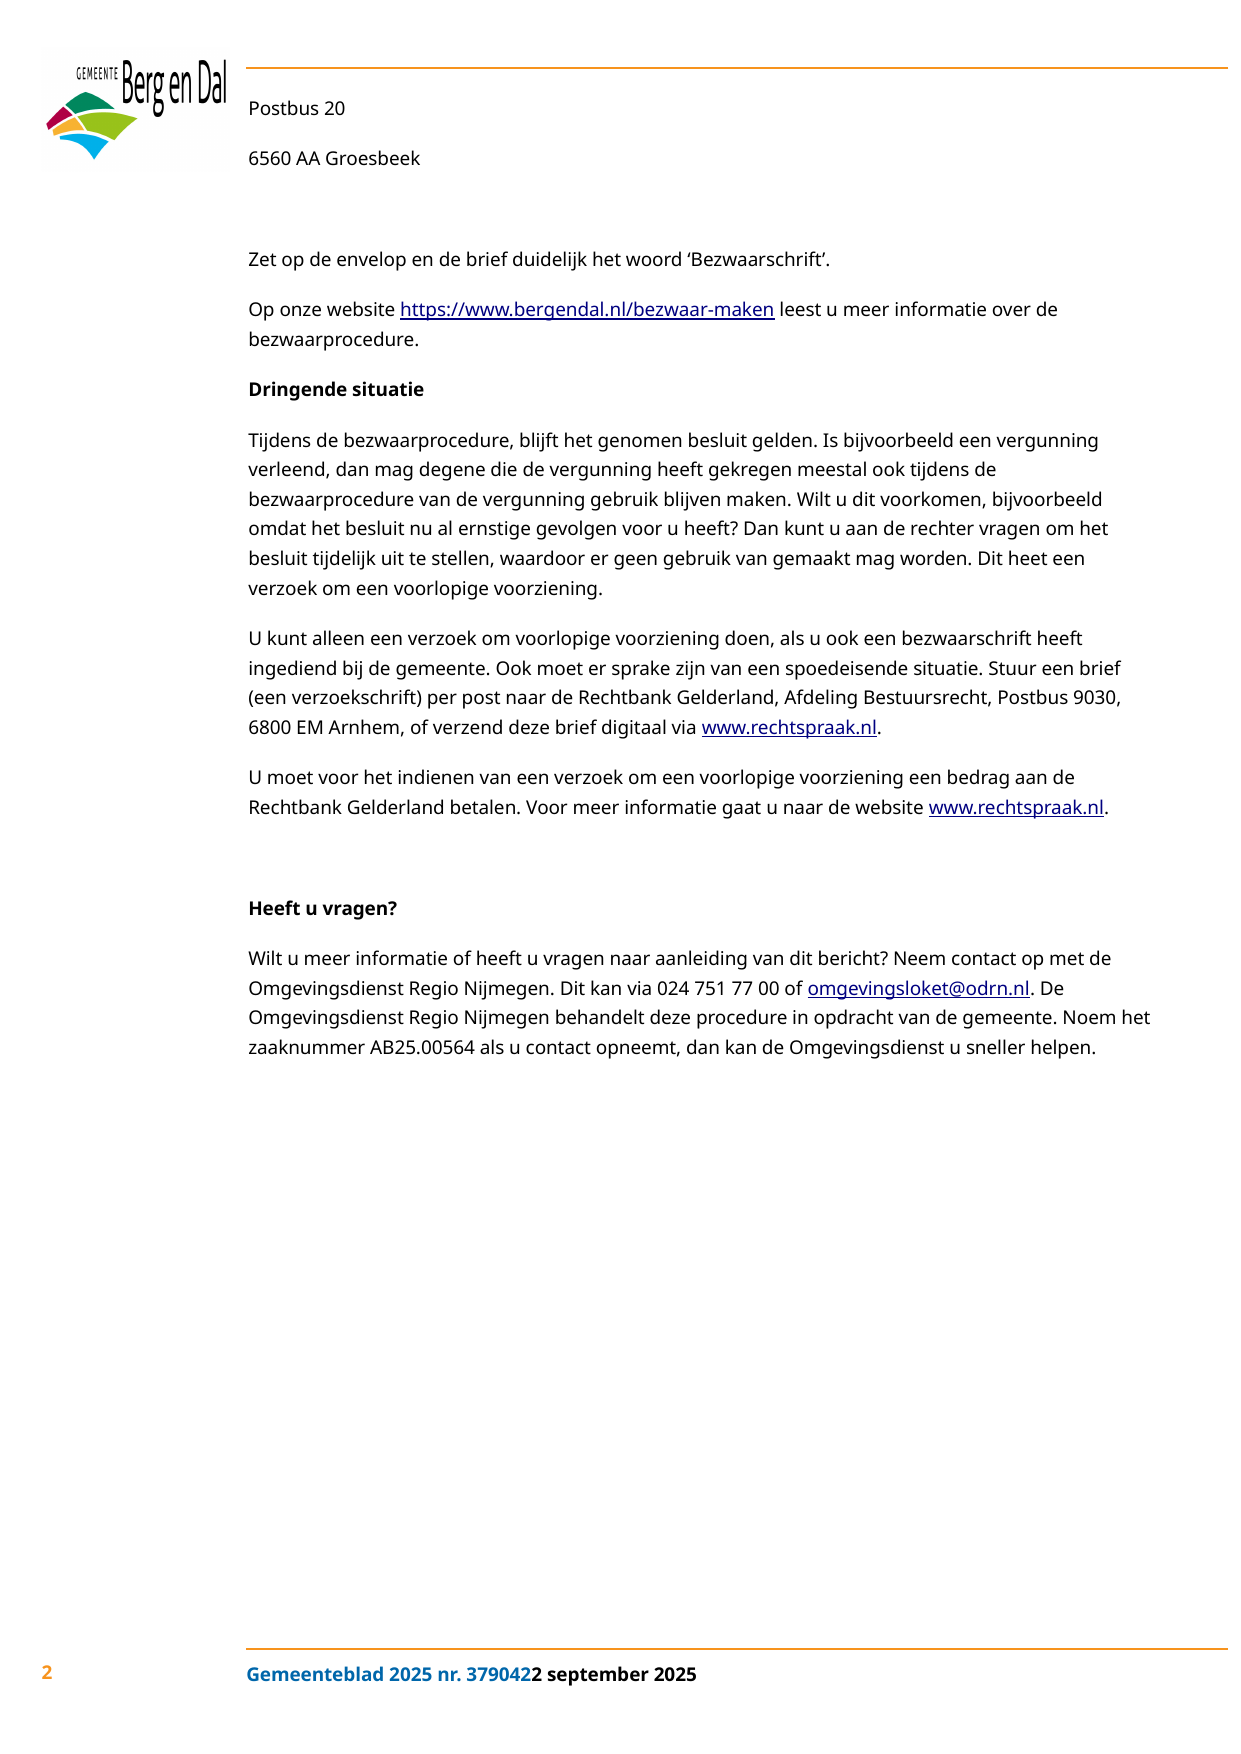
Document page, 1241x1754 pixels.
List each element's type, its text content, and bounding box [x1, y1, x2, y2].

text U moet voor het indienen van een verzoek om een voorlopige voorziening een bedrag aan de Rechtbank Gelderland betalen. Voor meer informatie gaat u naar de website www.rechtspraak.nl. [248, 764, 1152, 820]
text Wilt u meer informatie of heeft u vragen naar aanleiding van dit bericht? Neem contact op met de Omgevingsdienst Regio Nijmegen. Dit kan via 024 751 77 00 of omgevingsloket@odrn.nl. De Omgevingsdienst Regio Nijmegen behandelt deze procedure in opdracht van de gemeente. Noem het zaaknummer AB25.00564 als u contact opneemt, dan kan de Omgevingsdienst u sneller helpen. [248, 945, 1152, 1060]
text U kunt alleen een verzoek om voorlopige voorziening doen, als u ook een bezwaarschrift heeft ingediend bij de gemeente. Ook moet er sprake zijn van een spoedeisende situatie. Stuur een brief (een verzoekschrift) per post naar de Rechtbank Gelderland, Afdeling Bestuursrecht, Postbus 9030, 6800 EM Arnhem, of verzend deze brief digitaal via www.rechtspraak.nl. [248, 625, 1152, 740]
text Dringende situatie [248, 376, 1152, 402]
text Zet op de envelop en de brief duidelijk het woord ‘Bezwaarschrift’. [248, 246, 1152, 272]
text Tijdens de bezwaarprocedure, blijft het genomen besluit gelden. Is bijvoorbeeld een vergunning verleend, dan mag degene die de vergunning heeft gekregen meestal ook tijdens de bezwaarprocedure van de vergunning gebruik blijven maken. Wilt u dit voorkomen, bijvoorbeeld omdat het besluit nu al ernstige gevolgen voor u heeft? Dan kunt u aan de rechter vragen om het besluit tijdelijk uit te stellen, waardoor er geen gebruik van gemaakt mag worden. Dit heet een verzoek om een voorlopige voorziening. [248, 427, 1152, 601]
text Op onze website https://www.bergendal.nl/bezwaar-maken leest u meer informatie over de bezwaarprocedure. [248, 296, 1152, 352]
text Heeft u vragen? [248, 895, 1152, 921]
text 6560 AA Groesbeek [248, 145, 1152, 171]
text Postbus 20 [248, 95, 1152, 121]
picture [41, 47, 231, 172]
